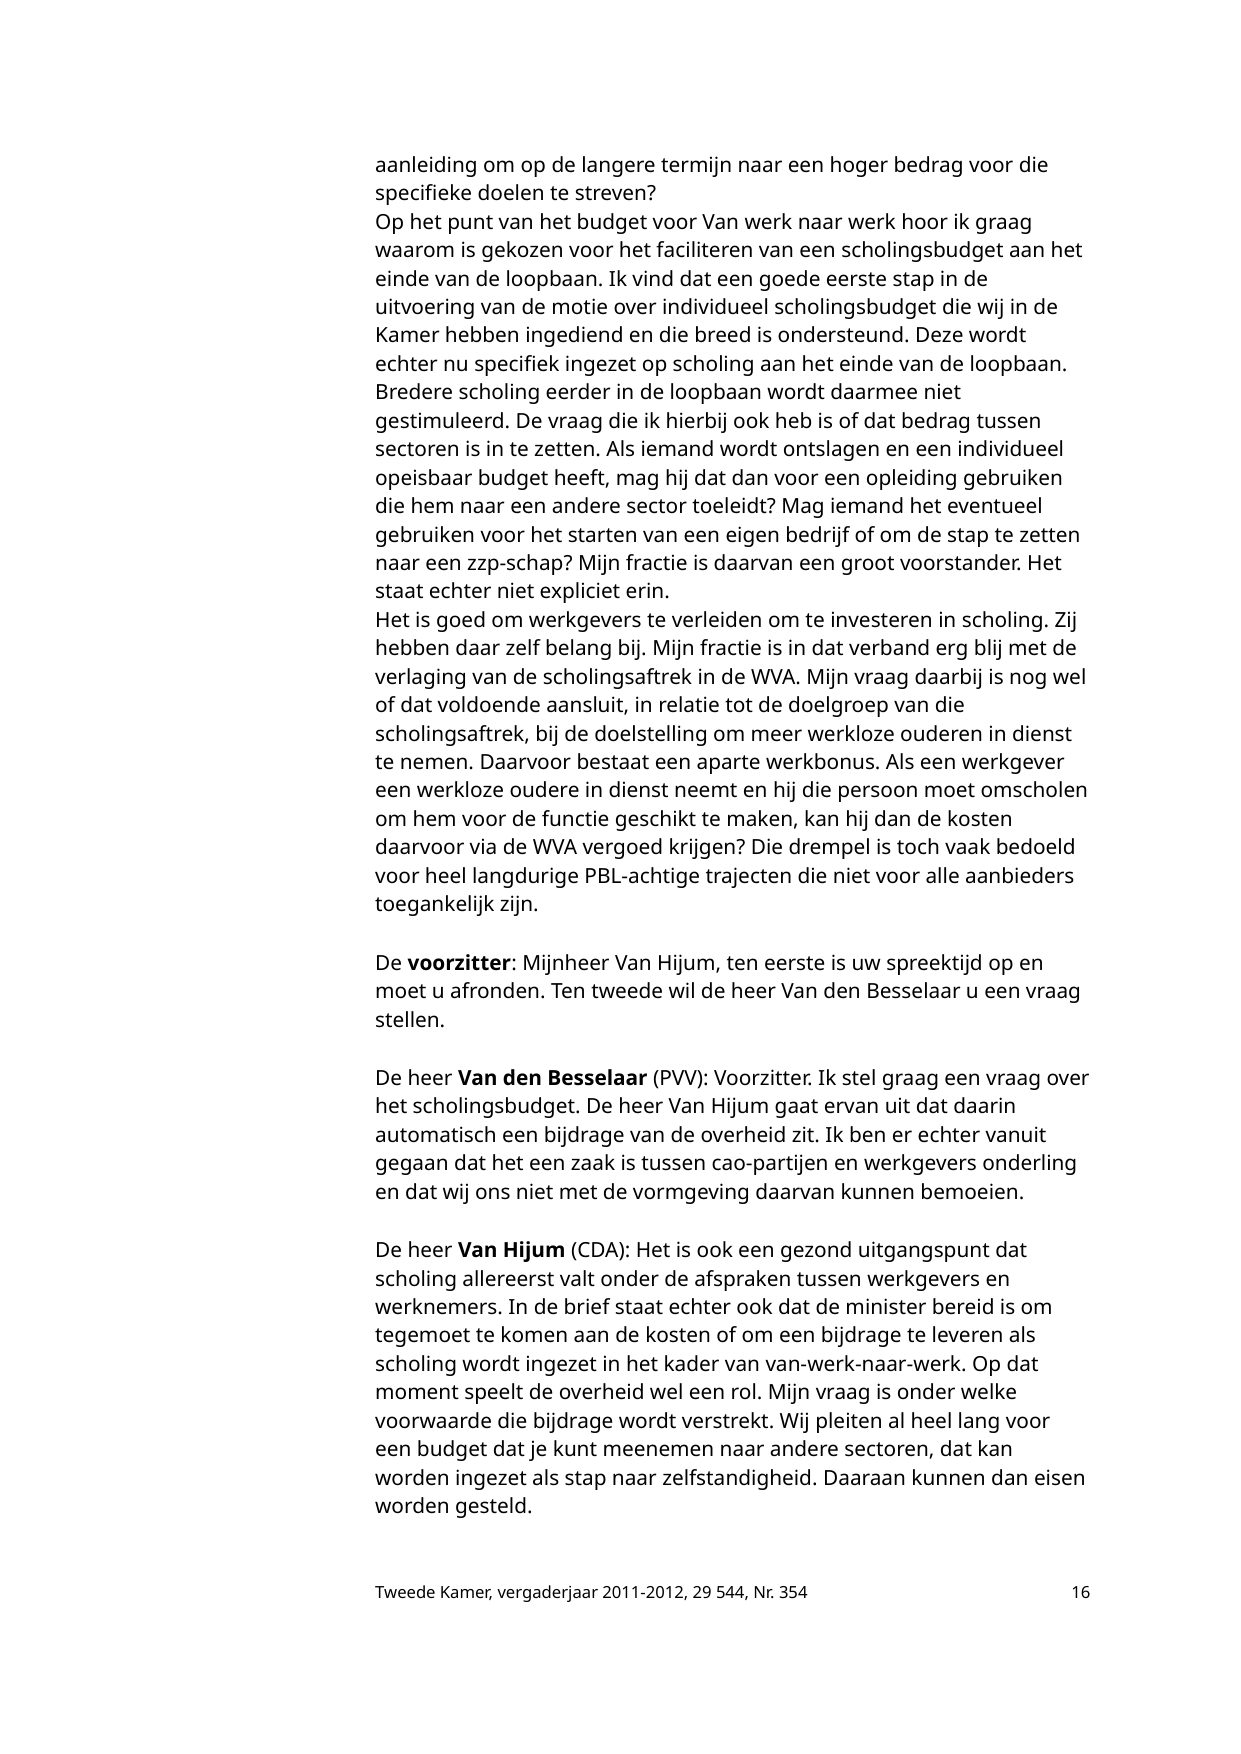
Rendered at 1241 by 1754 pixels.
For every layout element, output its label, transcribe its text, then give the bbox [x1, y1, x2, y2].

text De voorzitter: Mijnheer Van Hijum, ten eerste is uw spreektijd op en moet u afronden. Ten tweede wil de heer Van den Besselaar u een vraag stellen. [375, 948, 1090, 1033]
text aanleiding om op de langere termijn naar een hoger bedrag voor die specifieke doelen te streven? [375, 150, 1090, 207]
text Het is goed om werkgevers te verleiden om te investeren in scholing. Zij hebben daar zelf belang bij. Mijn fractie is in dat verband erg blij met de verlaging van de scholingsaftrek in de WVA. Mijn vraag daarbij is nog wel of dat voldoende aansluit, in relatie tot de doelgroep van die scholingsaftrek, bij de doelstelling om meer werkloze ouderen in dienst te nemen. Daarvoor bestaat een aparte werkbonus. Als een werkgever een werkloze oudere in dienst neemt en hij die persoon moet omscholen om hem voor de functie geschikt te maken, kan hij dan de kosten daarvoor via de WVA vergoed krijgen? Die drempel is toch vaak bedoeld voor heel langdurige PBL-achtige trajecten die niet voor alle aanbieders toegankelijk zijn. [375, 605, 1090, 918]
text De heer Van den Besselaar (PVV): Voorzitter. Ik stel graag een vraag over het scholingsbudget. De heer Van Hijum gaat ervan uit dat daarin automatisch een bijdrage van de overheid zit. Ik ben er echter vanuit gegaan dat het een zaak is tussen cao-partijen en werkgevers onderling en dat wij ons niet met de vormgeving daarvan kunnen bemoeien. [375, 1063, 1090, 1205]
text Op het punt van het budget voor Van werk naar werk hoor ik graag waarom is gekozen voor het faciliteren van een scholingsbudget aan het einde van de loopbaan. Ik vind dat een goede eerste stap in de uitvoering van de motie over individueel scholingsbudget die wij in de Kamer hebben ingediend en die breed is ondersteund. Deze wordt echter nu specifiek ingezet op scholing aan het einde van de loopbaan. Bredere scholing eerder in de loopbaan wordt daarmee niet gestimuleerd. De vraag die ik hierbij ook heb is of dat bedrag tussen sectoren is in te zetten. Als iemand wordt ontslagen en een individueel opeisbaar budget heeft, mag hij dat dan voor een opleiding gebruiken die hem naar een andere sector toeleidt? Mag iemand het eventueel gebruiken voor het starten van een eigen bedrijf of om de stap te zetten naar een zzp-schap? Mijn fractie is daarvan een groot voorstander. Het staat echter niet expliciet erin. [375, 207, 1090, 605]
text De heer Van Hijum (CDA): Het is ook een gezond uitgangspunt dat scholing allereerst valt onder de afspraken tussen werkgevers en werknemers. In de brief staat echter ook dat de minister bereid is om tegemoet te komen aan de kosten of om een bijdrage te leveren als scholing wordt ingezet in het kader van van-werk-naar-werk. Op dat moment speelt de overheid wel een rol. Mijn vraag is onder welke voorwaarde die bijdrage wordt verstrekt. Wij pleiten al heel lang voor een budget dat je kunt meenemen naar andere sectoren, dat kan worden ingezet als stap naar zelfstandigheid. Daaraan kunnen dan eisen worden gesteld. [375, 1235, 1090, 1520]
